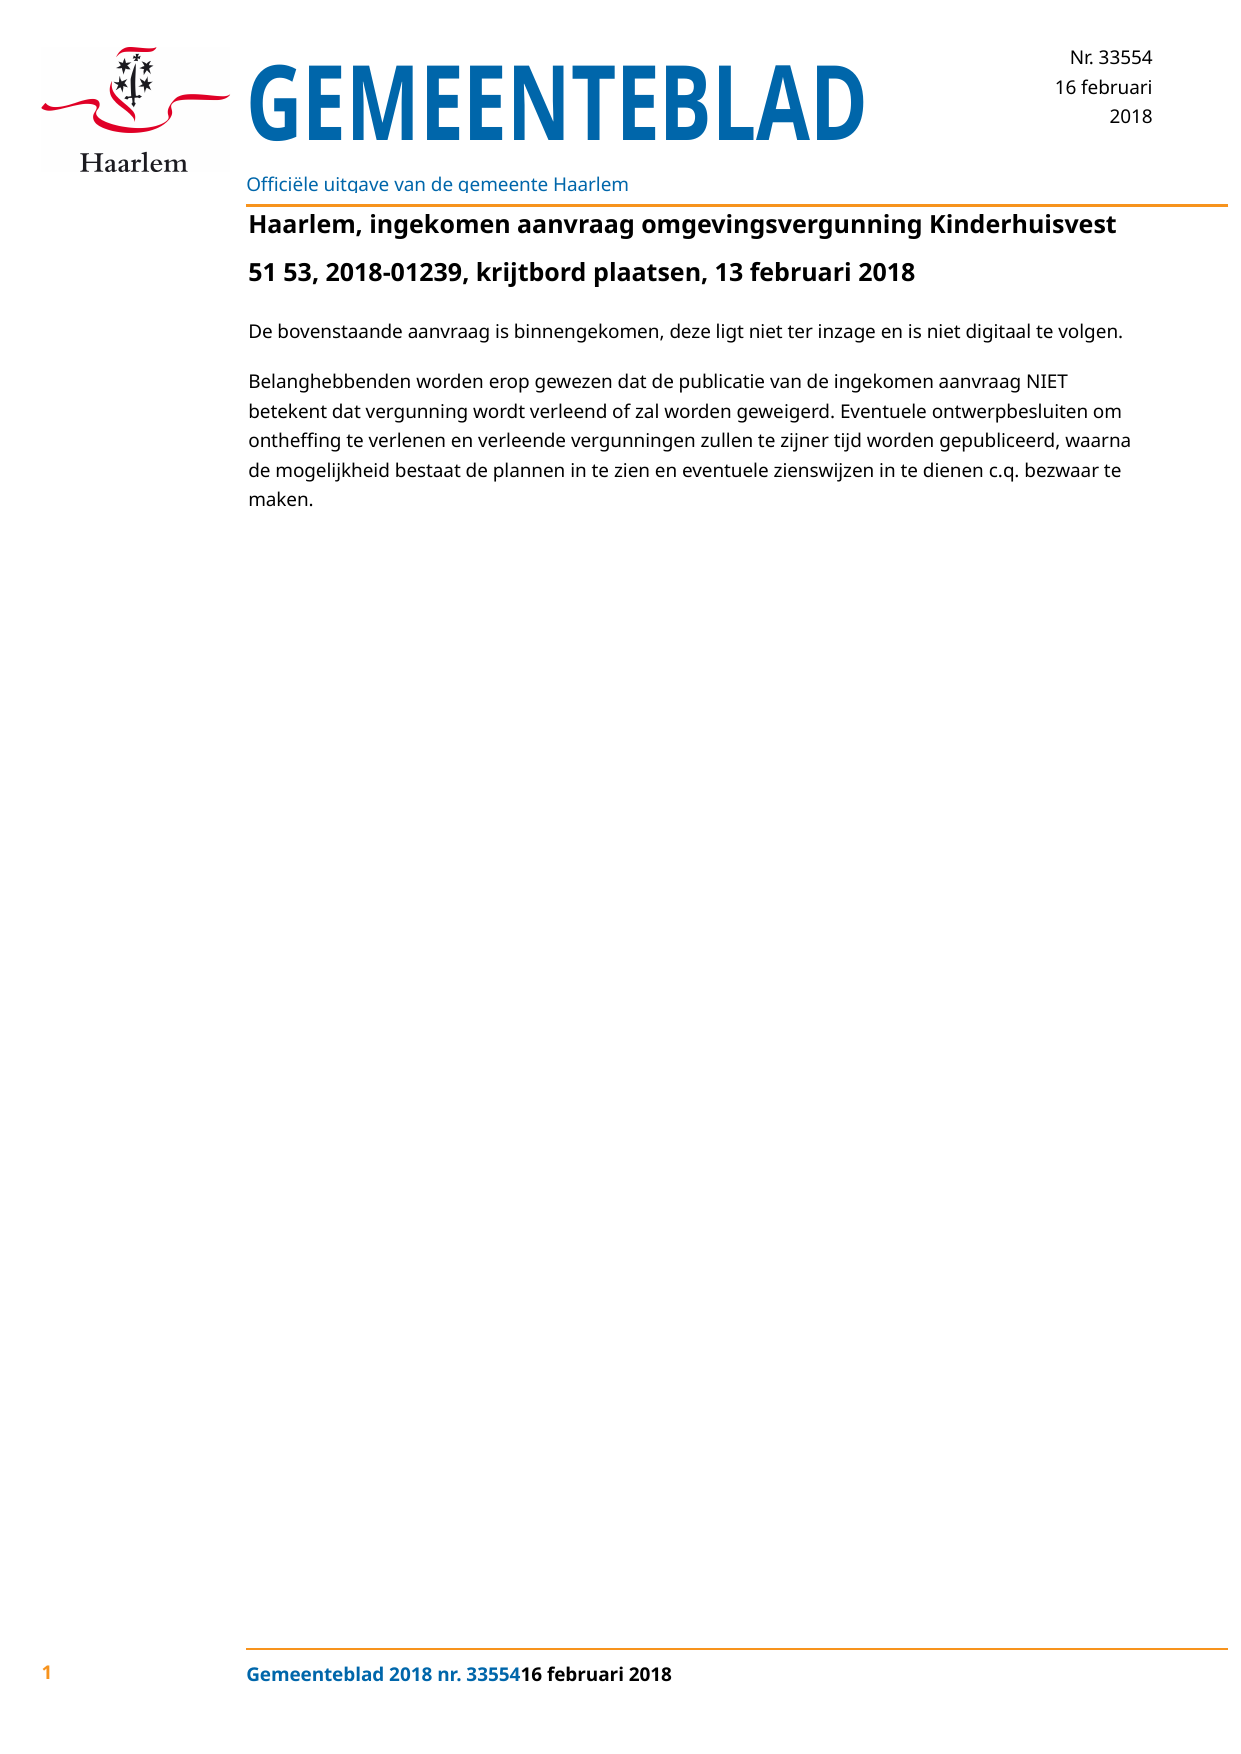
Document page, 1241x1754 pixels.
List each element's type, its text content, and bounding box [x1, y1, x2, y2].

text De bovenstaande aanvraag is binnengekomen, deze ligt niet ter inzage en is niet digitaal te volgen. [248, 318, 1152, 344]
picture [41, 47, 231, 172]
text Haarlem, ingekomen aanvraag omgevingsvergunning Kinderhuisvest 51 53, 2018-01239, krijtbord plaatsen, 13 februari 2018 [248, 207, 1152, 288]
text Belanghebbenden worden erop gewezen dat de publicatie van de ingekomen aanvraag NIET betekent dat vergunning wordt verleend of zal worden geweigerd. Eventuele ontwerpbesluiten om ontheffing te verlenen en verleende vergunningen zullen te zijner tijd worden gepubliceerd, waarna de mogelijkheid bestaat de plannen in te zien en eventuele zienswijzen in te dienen c.q. bezwaar te maken. [248, 368, 1152, 512]
